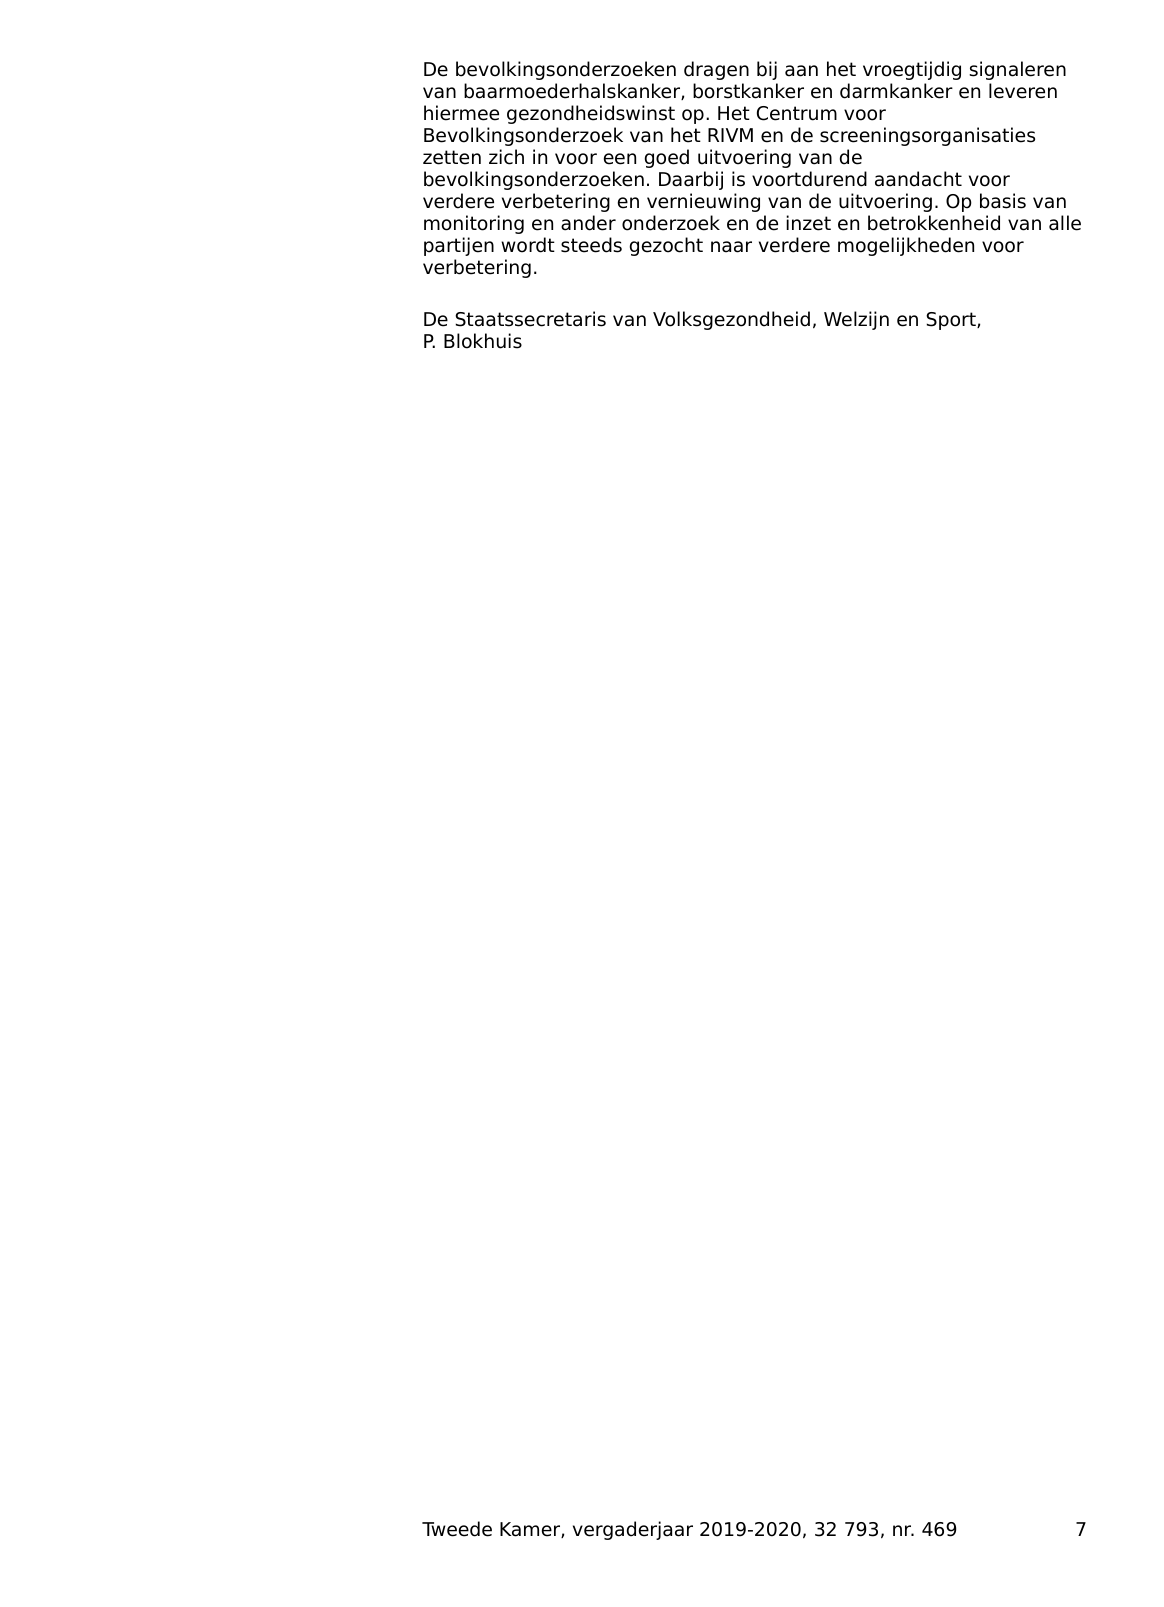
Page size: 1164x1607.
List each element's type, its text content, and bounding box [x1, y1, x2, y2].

text De Staatssecretaris van Volksgezondheid, Welzijn en Sport, P. Blokhuis [422, 309, 1087, 353]
text De bevolkingsonderzoeken dragen bij aan het vroegtijdig signaleren van baarmoederhalskanker, borstkanker en darmkanker en leveren hiermee gezondheidswinst op. Het Centrum voor Bevolkingsonderzoek van het RIVM en de screeningsorganisaties zetten zich in voor een goed uitvoering van de bevolkingsonderzoeken. Daarbij is voortdurend aandacht voor verdere verbetering en vernieuwing van de uitvoering. Op basis van monitoring en ander onderzoek en de inzet en betrokkenheid van alle partijen wordt steeds gezocht naar verdere mogelijkheden voor verbetering. [422, 59, 1087, 279]
